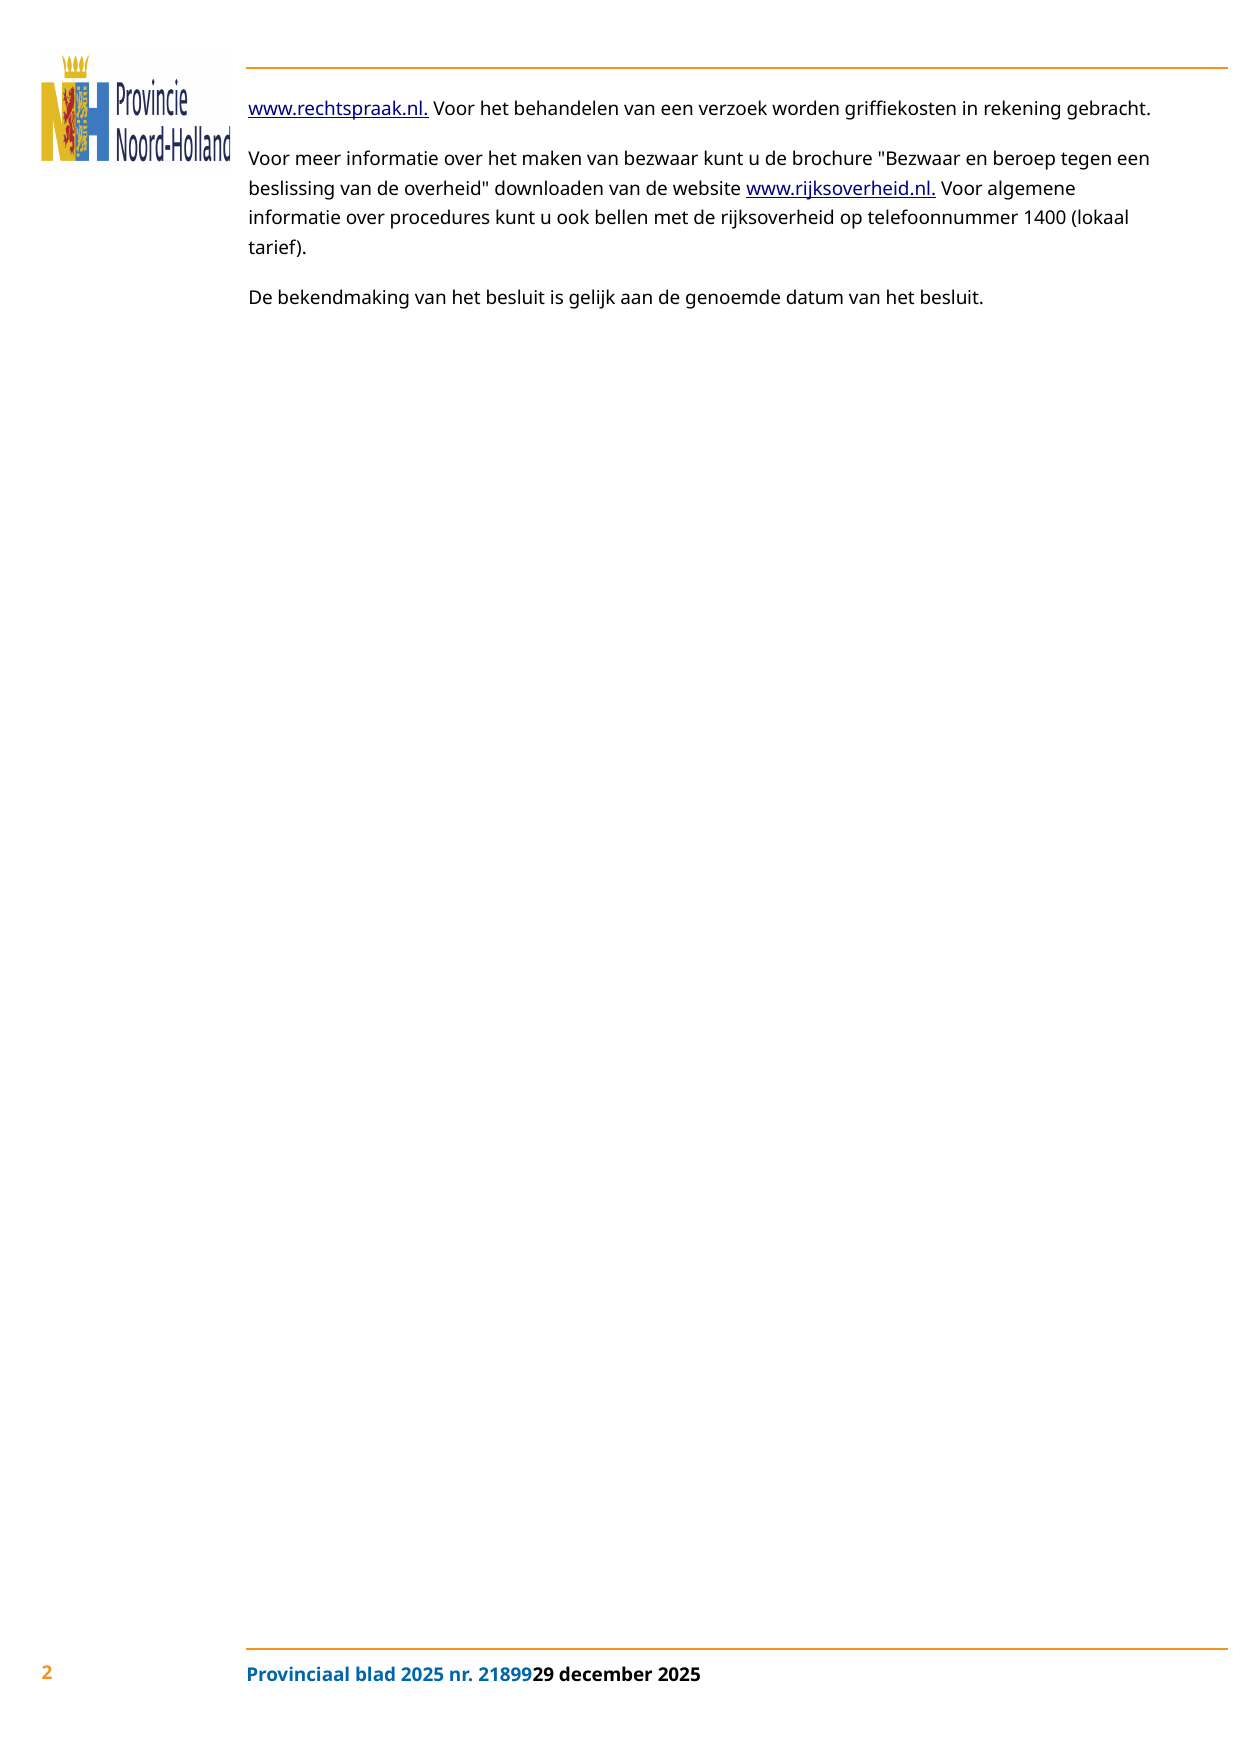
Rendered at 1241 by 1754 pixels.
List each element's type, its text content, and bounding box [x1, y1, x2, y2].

text De bekendmaking van het besluit is gelijk aan de genoemde datum van het besluit. [248, 284, 1152, 310]
text Voor meer informatie over het maken van bezwaar kunt u de brochure "Bezwaar en beroep tegen een beslissing van de overheid" downloaden van de website www.rijksoverheid.nl. Voor algemene informatie over procedures kunt u ook bellen met de rijksoverheid op telefoonnummer 1400 (lokaal tarief). [248, 145, 1152, 260]
text www.rechtspraak.nl. Voor het behandelen van een verzoek worden griffiekosten in rekening gebracht. [248, 95, 1152, 121]
picture [41, 47, 231, 172]
